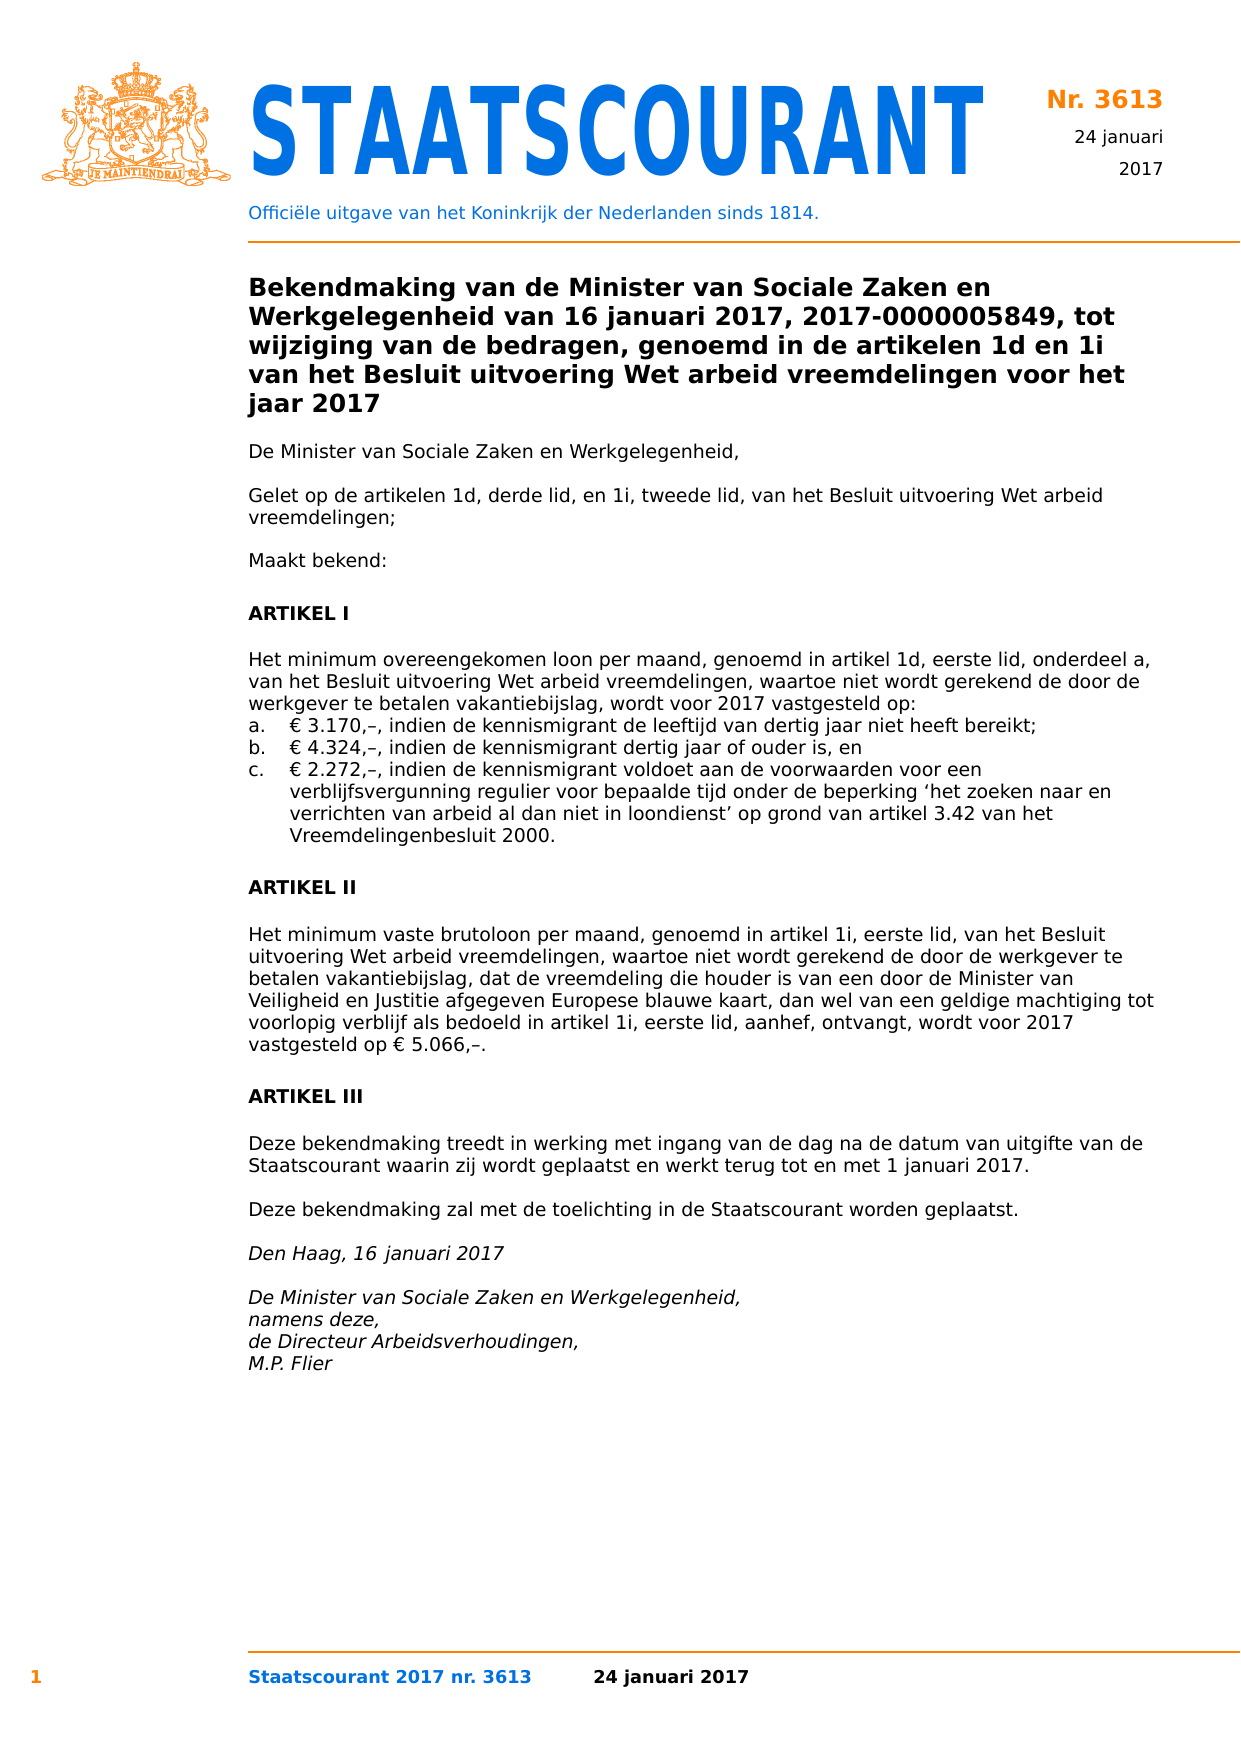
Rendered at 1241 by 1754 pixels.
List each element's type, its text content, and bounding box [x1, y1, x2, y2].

table_header Nr. 3613 [998, 62, 1240, 121]
picture [41, 62, 231, 186]
text Het minimum overeengekomen loon per maand, genoemd in artikel 1d, eerste lid, onderdeel a, van het Besluit uitvoering Wet arbeid vreemdelingen, waartoe niet wordt gerekend de door de werkgever te betalen vakantiebijslag, wordt voor 2017 vastgesteld op: [248, 649, 1163, 715]
subtitle Bekendmaking van de Minister van Sociale Zaken en Werkgelegenheid van 16 januari 2017, 2017-0000005849, tot wijziging van de bedragen, genoemd in de artikelen 1d en 1i van het Besluit uitvoering Wet arbeid vreemdelingen voor het jaar 2017 [248, 273, 1163, 419]
table_cell 24 januari [998, 121, 1240, 153]
text Den Haag, 16 januari 2017 [248, 1243, 1163, 1265]
subtitle ARTIKEL II [248, 877, 1163, 899]
text Maakt bekend: [248, 550, 1163, 572]
subtitle ARTIKEL III [248, 1086, 1163, 1108]
text Het minimum vaste brutoloon per maand, genoemd in artikel 1i, eerste lid, van het Besluit uitvoering Wet arbeid vreemdelingen, waartoe niet wordt gerekend de door de werkgever te betalen vakantiebijslag, dat de vreemdeling die houder is van een door de Minister van Veiligheid en Justitie afgegeven Europese blauwe kaart, dan wel van een geldige machtiging tot voorlopig verblijf als bedoeld in artikel 1i, eerste lid, aanhef, ontvangt, wordt voor 2017 vastgesteld op € 5.066,–. [248, 924, 1163, 1056]
text a. € 3.170,–, indien de kennismigrant de leeftijd van dertig jaar niet heeft bereikt; [248, 715, 1163, 737]
subtitle ARTIKEL I [248, 602, 1163, 624]
text De Minister van Sociale Zaken en Werkgelegenheid, namens deze, de Directeur Arbeidsverhoudingen, M.P. Flier [248, 1287, 1163, 1374]
table_header STAATSCOURANT [248, 62, 998, 203]
table_cell 2017 [998, 153, 1240, 203]
table_cell Officiële uitgave van het Koninkrijk der Nederlanden sinds 1814. [248, 203, 1240, 241]
text Deze bekendmaking zal met de toelichting in de Staatscourant worden geplaatst. [248, 1199, 1163, 1221]
text b. € 4.324,–, indien de kennismigrant dertig jaar of ouder is, en [248, 737, 1163, 759]
table_header [25, 62, 248, 241]
text Gelet op de artikelen 1d, derde lid, en 1i, tweede lid, van het Besluit uitvoering Wet arbeid vreemdelingen; [248, 484, 1163, 528]
text c. € 2.272,–, indien de kennismigrant voldoet aan de voorwaarden voor een verblijfsvergunning regulier voor bepaalde tijd onder de beperking ‘het zoeken naar en verrichten van arbeid al dan niet in loondienst’ op grond van artikel 3.42 van het Vreemdelingenbesluit 2000. [248, 759, 1163, 847]
text Deze bekendmaking treedt in werking met ingang van de dag na de datum van uitgifte van de Staatscourant waarin zij wordt geplaatst en werkt terug tot en met 1 januari 2017. [248, 1133, 1163, 1177]
text De Minister van Sociale Zaken en Werkgelegenheid, [248, 441, 1163, 463]
